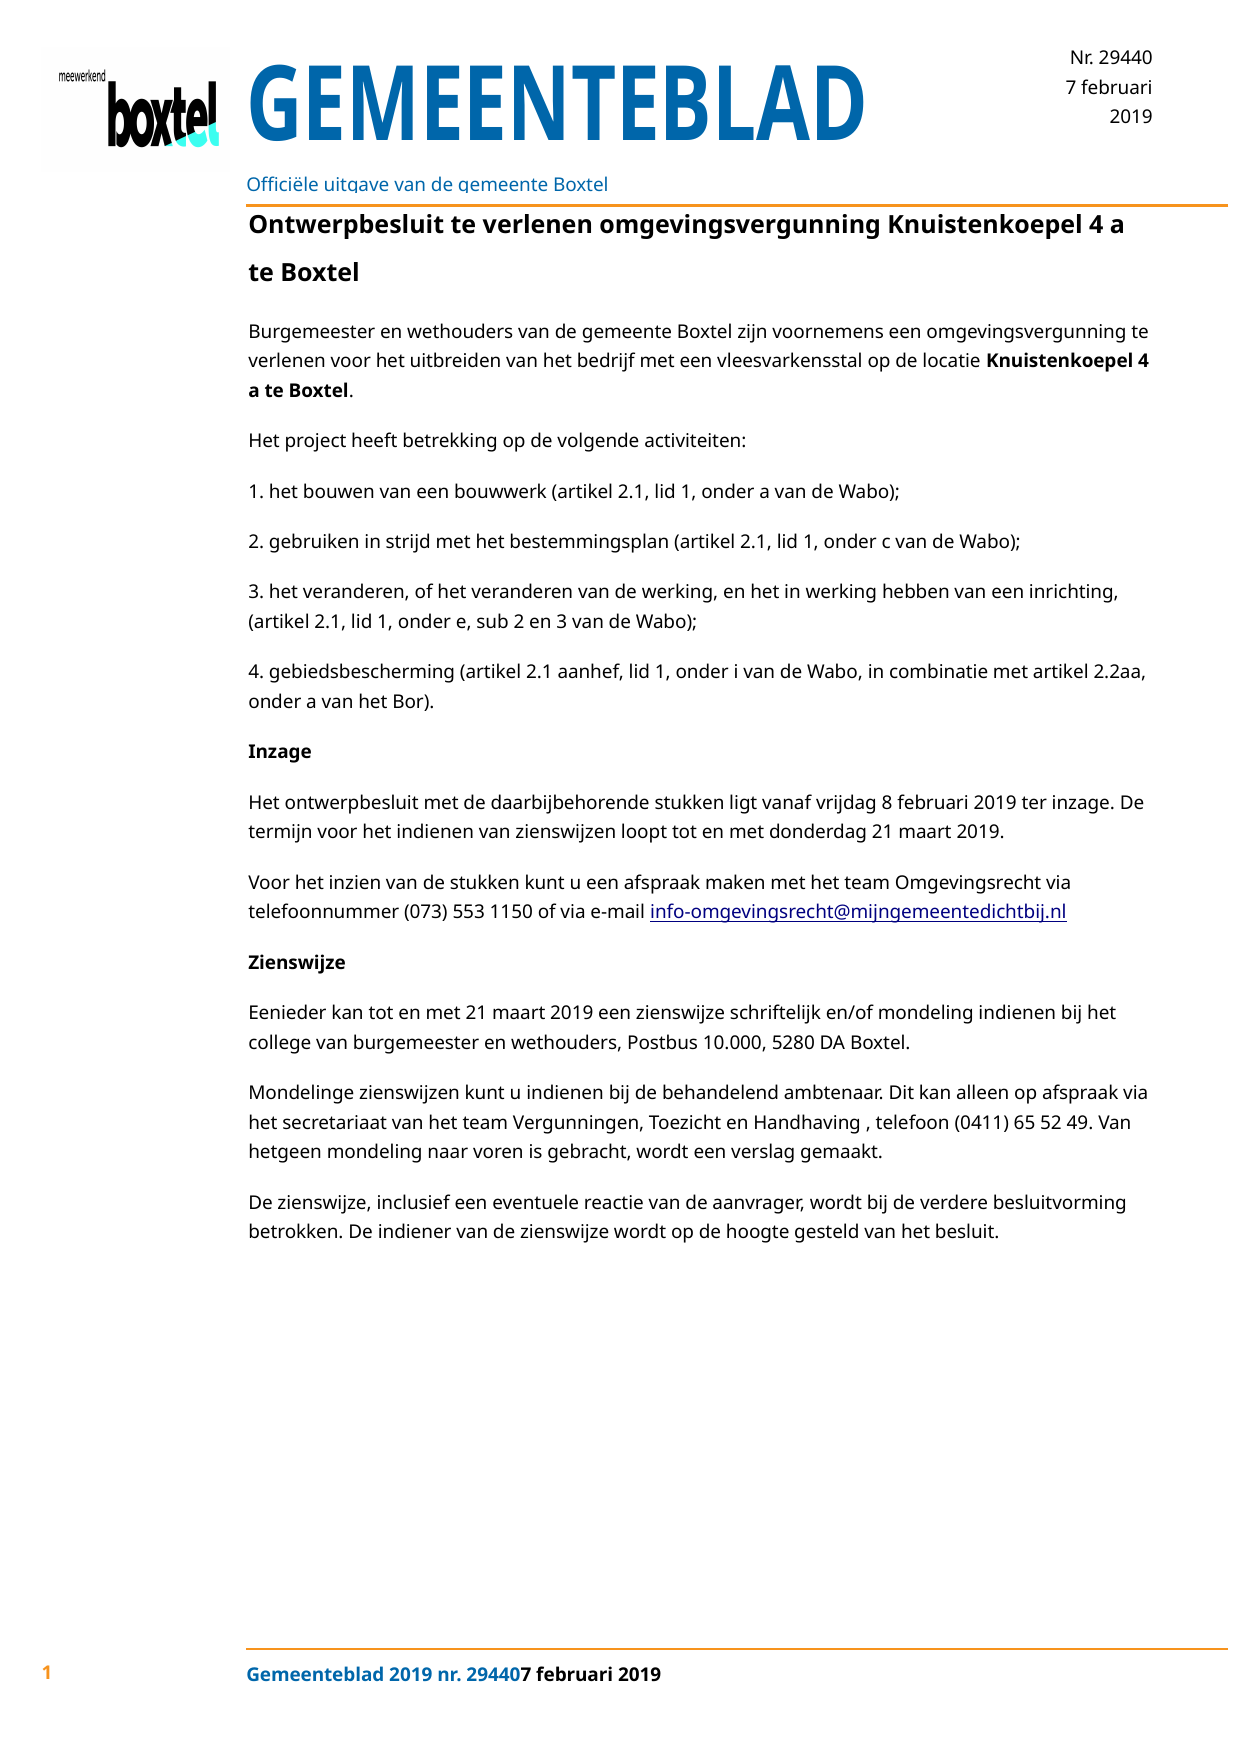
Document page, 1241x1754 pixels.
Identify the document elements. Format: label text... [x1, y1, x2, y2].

text Eenieder kan tot en met 21 maart 2019 een zienswijze schriftelijk en/of mondeling indienen bij het college van burgemeester en wethouders, Postbus 10.000, 5280 DA Boxtel. [248, 999, 1152, 1055]
text Ontwerpbesluit te verlenen omgevingsvergunning Knuistenkoepel 4 a te Boxtel [248, 207, 1152, 288]
text 1. het bouwen van een bouwwerk (artikel 2.1, lid 1, onder a van de Wabo); [248, 478, 1152, 504]
text 4. gebiedsbescherming (artikel 2.1 aanhef, lid 1, onder i van de Wabo, in combinatie met artikel 2.2aa, onder a van het Bor). [248, 659, 1152, 714]
text Het project heeft betrekking op de volgende activiteiten: [248, 427, 1152, 453]
text Inzage [248, 739, 1152, 764]
text 3. het veranderen, of het veranderen van de werking, en het in werking hebben van een inrichting, (artikel 2.1, lid 1, onder e, sub 2 en 3 van de Wabo); [248, 579, 1152, 634]
text Voor het inzien van de stukken kunt u een afspraak maken met het team Omgevingsrecht via telefoonnummer (073) 553 1150 of via e-mail info-omgevingsrecht@mijngemeentedichtbij.nl [248, 869, 1152, 924]
text De zienswijze, inclusief een eventuele reactie van de aanvrager, wordt bij de verdere besluitvorming betrokken. De indiener van de zienswijze wordt op de hoogte gesteld van het besluit. [248, 1189, 1152, 1244]
picture [41, 47, 231, 172]
text Het ontwerpbesluit met de daarbijbehorende stukken ligt vanaf vrijdag 8 februari 2019 ter inzage. De termijn voor het indienen van zienswijzen loopt tot en met donderdag 21 maart 2019. [248, 789, 1152, 844]
text Mondelinge zienswijzen kunt u indienen bij de behandelend ambtenaar. Dit kan alleen op afspraak via het secretariaat van het team Vergunningen, Toezicht en Handhaving , telefoon (0411) 65 52 49. Van hetgeen mondeling naar voren is gebracht, wordt een verslag gemaakt. [248, 1079, 1152, 1164]
text Burgemeester en wethouders van de gemeente Boxtel zijn voornemens een omgevingsvergunning te verlenen voor het uitbreiden van het bedrijf met een vleesvarkensstal op de locatie Knuistenkoepel 4 a te Boxtel. [248, 318, 1152, 403]
text Zienswijze [248, 949, 1152, 975]
text 2. gebruiken in strijd met het bestemmingsplan (artikel 2.1, lid 1, onder c van de Wabo); [248, 528, 1152, 554]
